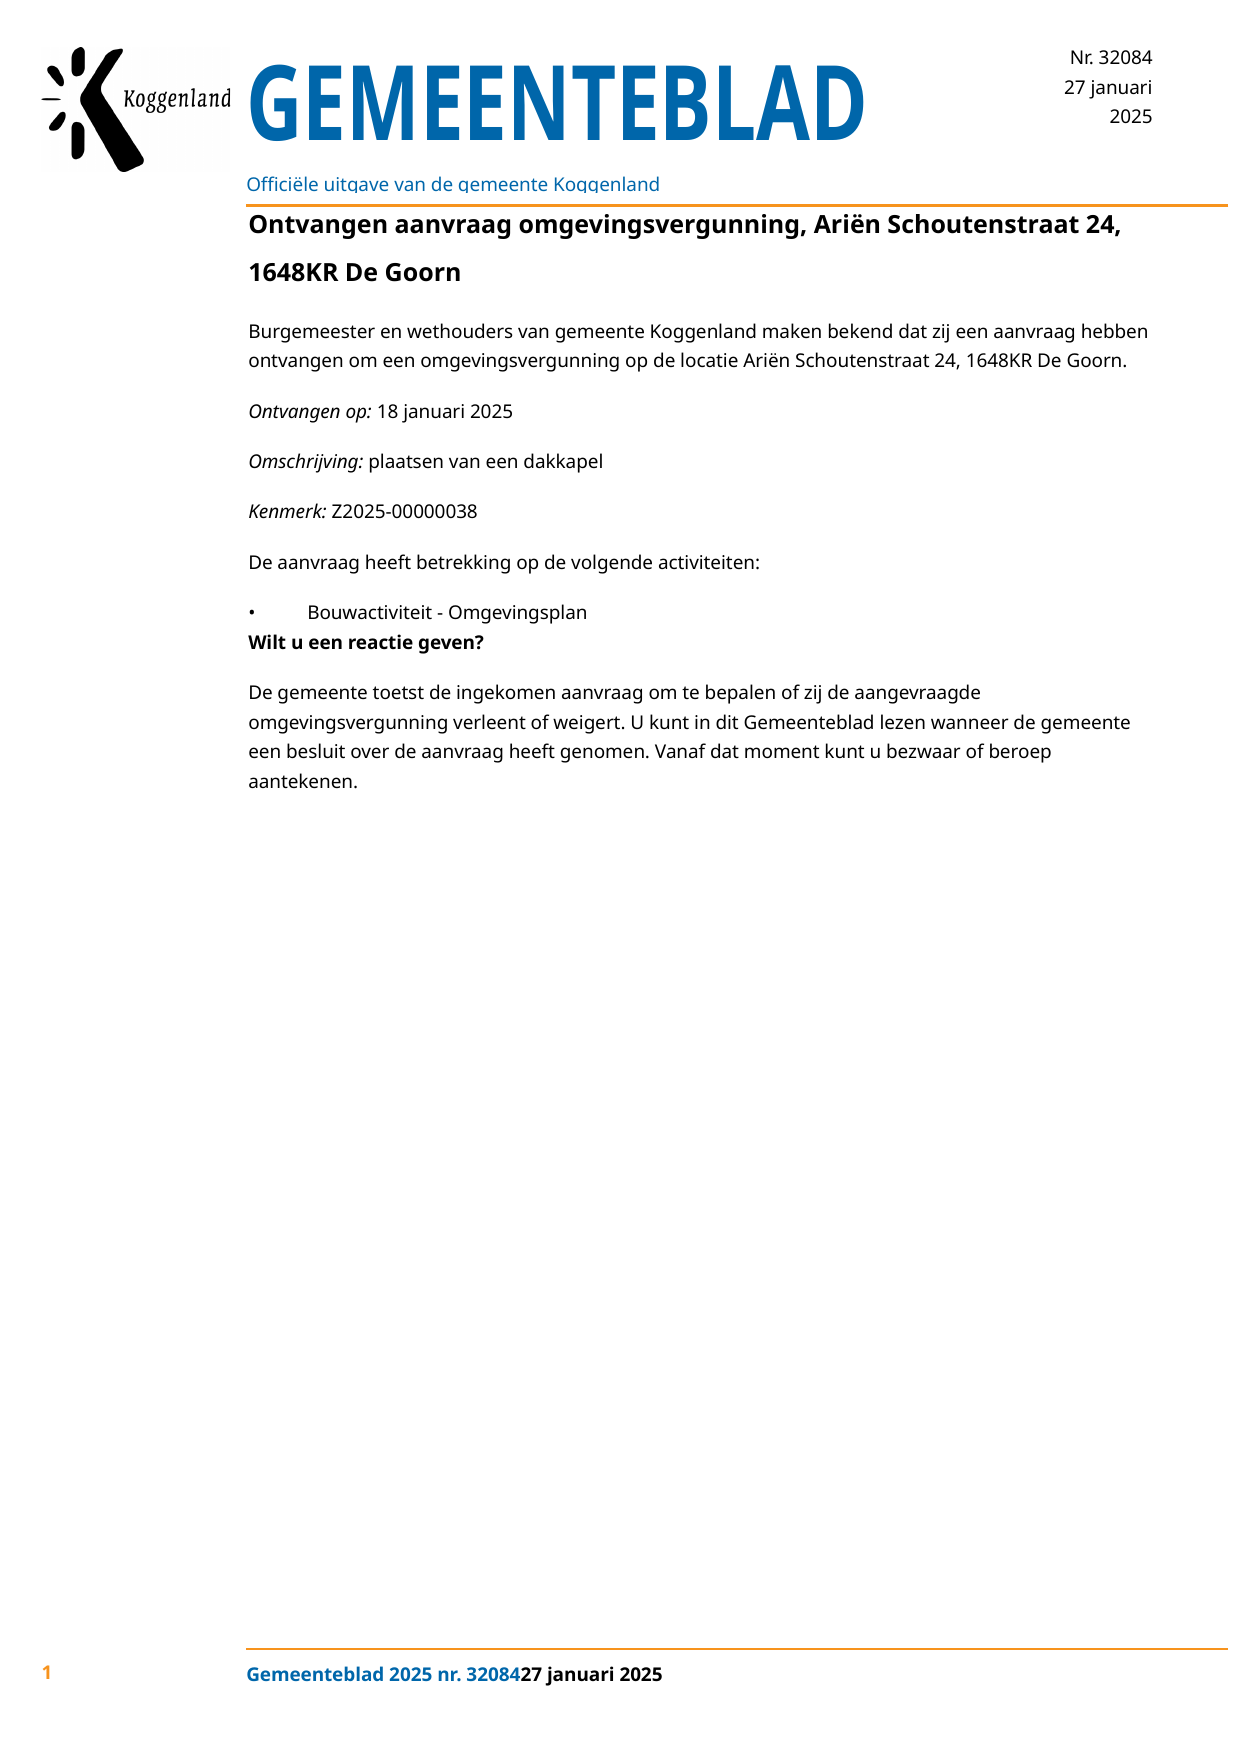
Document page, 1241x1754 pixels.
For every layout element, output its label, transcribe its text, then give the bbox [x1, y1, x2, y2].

text Omschrijving: plaatsen van een dakkapel [248, 448, 1152, 474]
text Kenmerk: Z2025-00000038 [248, 499, 1152, 524]
text Wilt u een reactie geven? [248, 629, 1152, 655]
list Bouwactiviteit - Omgevingsplan [248, 599, 1152, 625]
text Ontvangen aanvraag omgevingsvergunning, Ariën Schoutenstraat 24, 1648KR De Goorn [248, 207, 1152, 288]
text Burgemeester en wethouders van gemeente Koggenland maken bekend dat zij een aanvraag hebben ontvangen om een omgevingsvergunning op de locatie Ariën Schoutenstraat 24, 1648KR De Goorn. [248, 318, 1152, 373]
picture [41, 47, 231, 172]
text De aanvraag heeft betrekking op de volgende activiteiten: [248, 549, 1152, 575]
text De gemeente toetst de ingekomen aanvraag om te bepalen of zij de aangevraagde omgevingsvergunning verleent of weigert. U kunt in dit Gemeenteblad lezen wanneer de gemeente een besluit over de aanvraag heeft genomen. Vanaf dat moment kunt u bezwaar of beroep aantekenen. [248, 679, 1152, 794]
text Ontvangen op: 18 januari 2025 [248, 398, 1152, 424]
